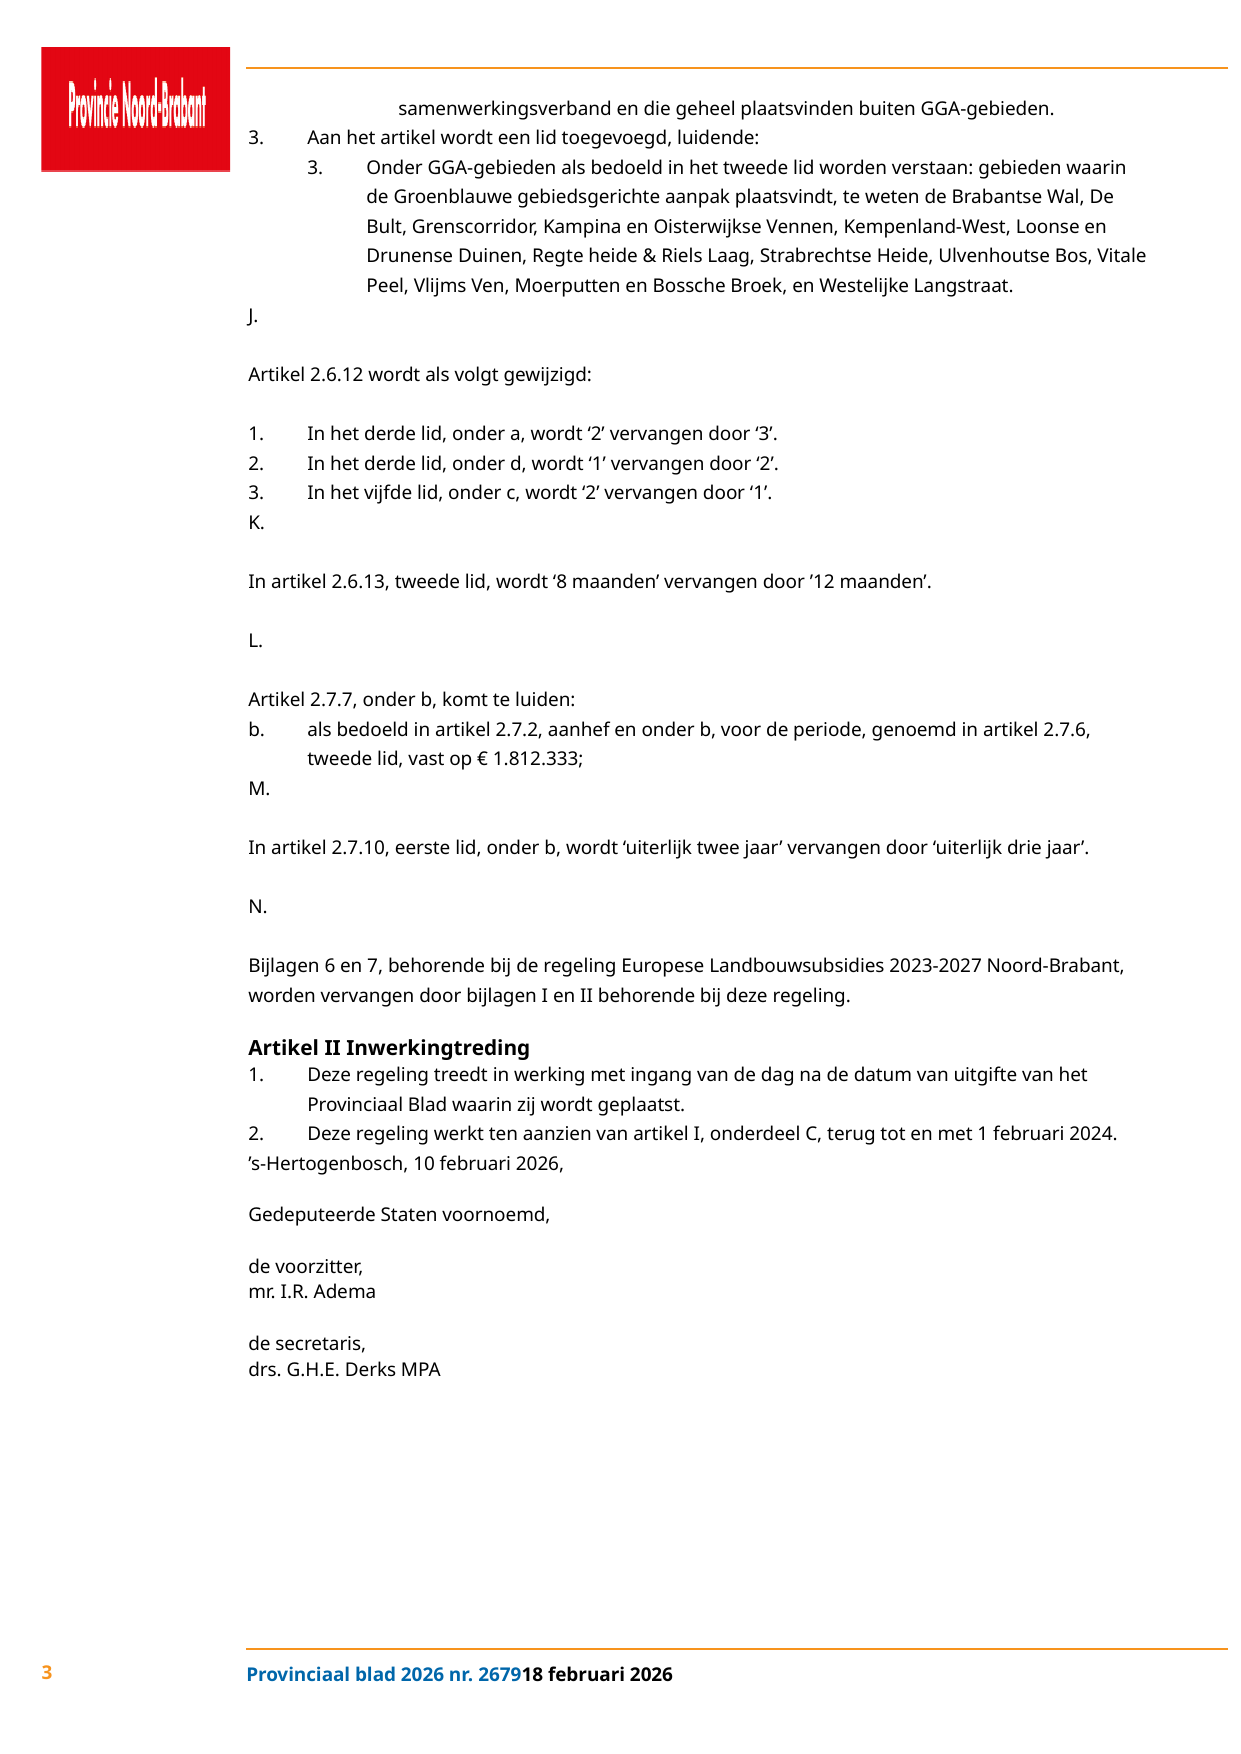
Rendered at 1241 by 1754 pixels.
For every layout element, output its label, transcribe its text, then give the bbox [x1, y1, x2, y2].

list Aan het artikel wordt een lid toegevoegd, luidende: [248, 124, 1152, 150]
text K. [248, 509, 1152, 535]
list In het derde lid, onder d, wordt ‘1’ vervangen door ‘2’. [248, 450, 1152, 476]
list In het derde lid, onder a, wordt ‘2’ vervangen door ‘3’. [248, 420, 1152, 446]
text L. [248, 627, 1152, 653]
text In artikel 2.7.10, eerste lid, onder b, wordt ‘uiterlijk twee jaar’ vervangen door ‘uiterlijk drie jaar’. [248, 834, 1152, 860]
list In het vijfde lid, onder c, wordt ‘2’ vervangen door ‘1’. [248, 479, 1152, 505]
text drs. G.H.E. Derks MPA [248, 1356, 1152, 1381]
picture [41, 47, 231, 172]
text J. [248, 302, 1152, 328]
text Bijlagen 6 en 7, behorende bij de regeling Europese Landbouwsubsidies 2023-2027 Noord-Brabant, worden vervangen door bijlagen I en II behorende bij deze regeling. [248, 953, 1152, 1008]
text ’s-Hertogenbosch, 10 februari 2026, [248, 1150, 1152, 1176]
text Artikel 2.6.12 wordt als volgt gewijzigd: [248, 361, 1152, 387]
text de voorzitter, [248, 1253, 1152, 1278]
text M. [248, 775, 1152, 801]
text Gedeputeerde Staten voornoemd, [248, 1201, 1152, 1227]
text mr. I.R. Adema [248, 1278, 1152, 1304]
list Deze regeling treedt in werking met ingang van de dag na de datum van uitgifte van het Provinciaal Blad waarin zij wordt geplaatst. [248, 1061, 1152, 1116]
text N. [248, 893, 1152, 919]
list Onder GGA-gebieden als bedoeld in het tweede lid worden verstaan: gebieden waarin de Groenblauwe gebiedsgerichte aanpak plaatsvindt, te weten de Brabantse Wal, De Bult, Grenscorridor, Kampina en Oisterwijkse Vennen, Kempenland-West, Loonse en Drunense Duinen, Regte heide & Riels Laag, Strabrechtse Heide, Ulvenhoutse Bos, Vitale Peel, Vlijms Ven, Moerputten en Bossche Broek, en Westelijke Langstraat. [307, 154, 1152, 298]
text de secretaris, [248, 1330, 1152, 1356]
list samenwerkingsverband en die geheel plaatsvinden buiten GGA-gebieden. [361, 95, 1152, 121]
text In artikel 2.6.13, tweede lid, wordt ‘8 maanden’ vervangen door ’12 maanden’. [248, 568, 1152, 594]
text Artikel II Inwerkingtreding [248, 1033, 1152, 1061]
list als bedoeld in artikel 2.7.2, aanhef en onder b, voor de periode, genoemd in artikel 2.7.6, tweede lid, vast op € 1.812.333; [248, 716, 1152, 771]
text Artikel 2.7.7, onder b, komt te luiden: [248, 686, 1152, 712]
list Deze regeling werkt ten aanzien van artikel I, onderdeel C, terug tot en met 1 februari 2024. [248, 1120, 1152, 1146]
